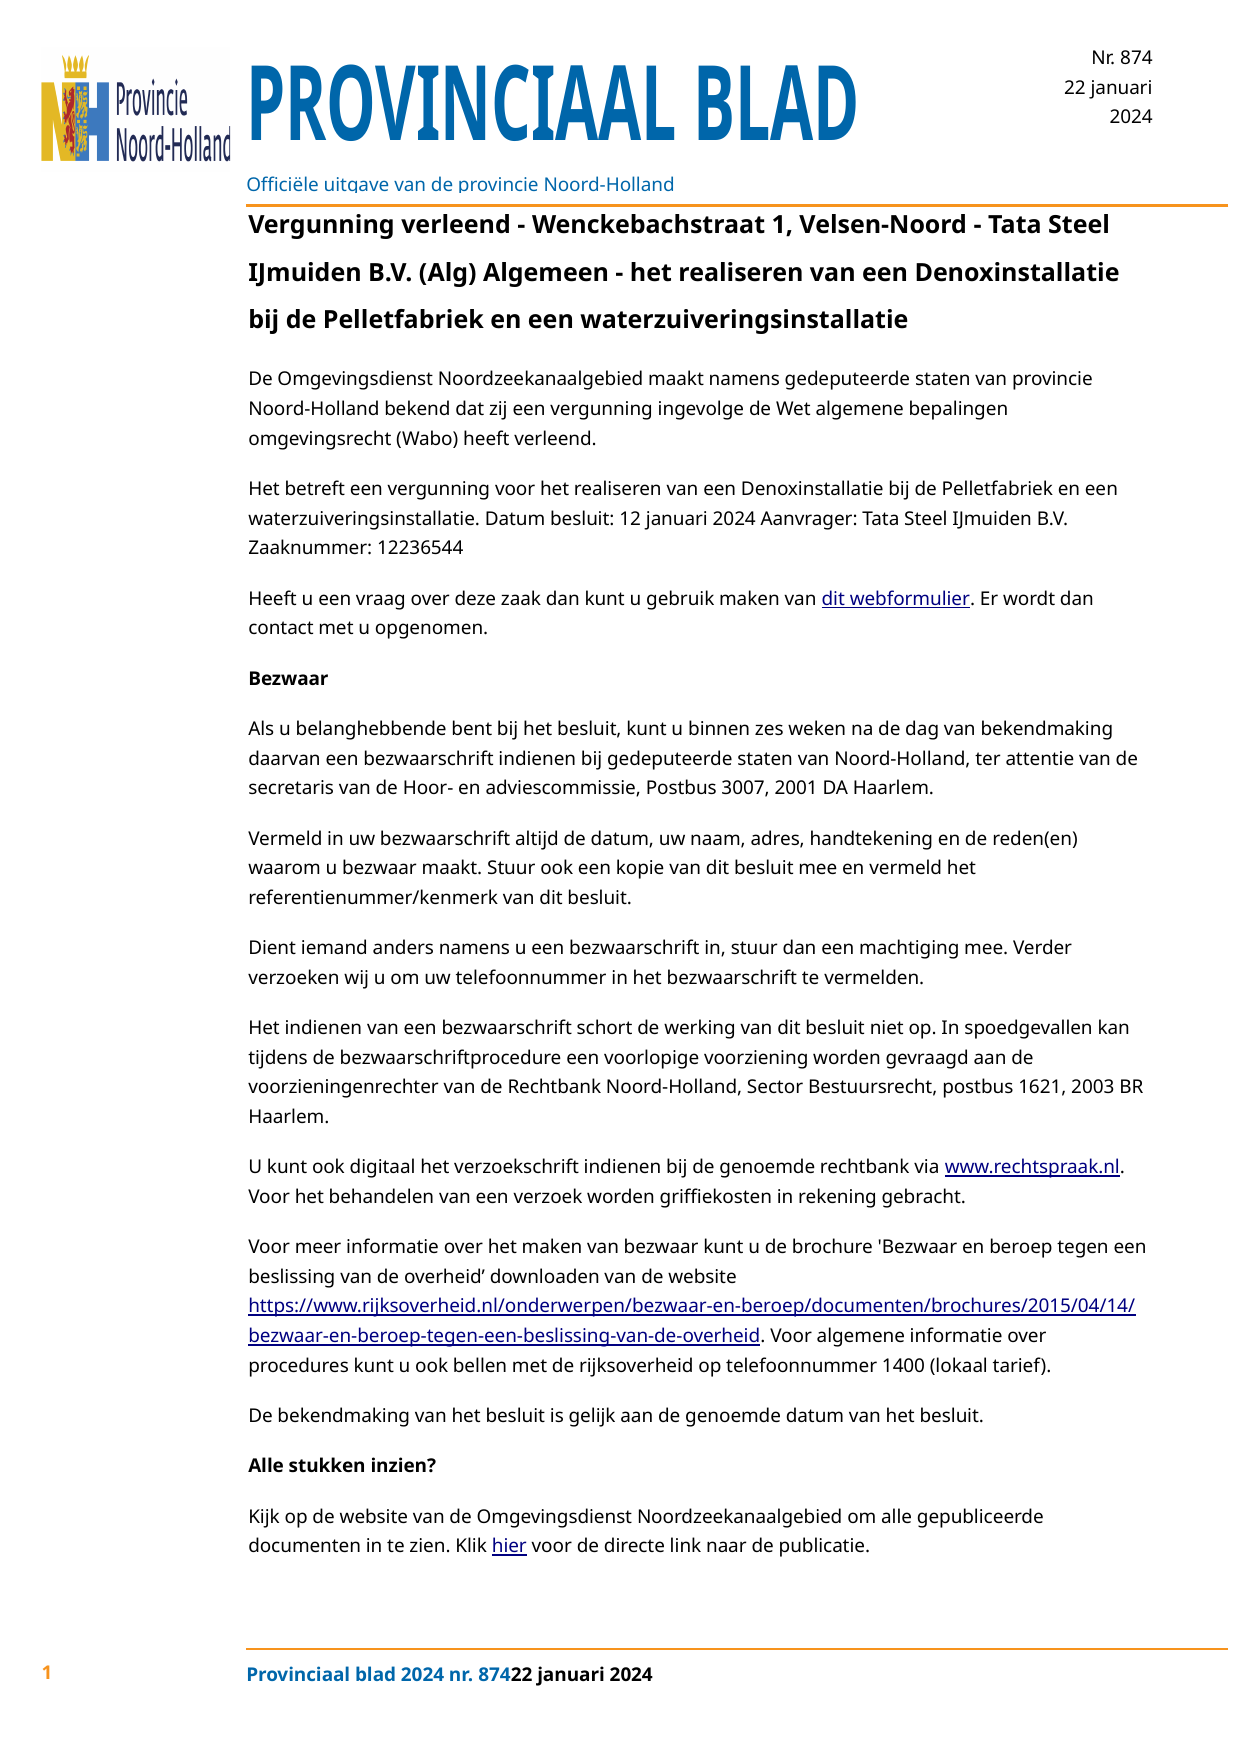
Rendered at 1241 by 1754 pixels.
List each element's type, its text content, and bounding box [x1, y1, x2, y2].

text Dient iemand anders namens u een bezwaarschrift in, stuur dan een machtiging mee. Verder verzoeken wij u om uw telefoonnummer in het bezwaarschrift te vermelden. [248, 934, 1152, 989]
text Kijk op de website van de Omgevingsdienst Noordzeekanaalgebied om alle gepubliceerde documenten in te zien. Klik hier voor de directe link naar de publicatie. [248, 1503, 1152, 1558]
text De Omgevingsdienst Noordzeekanaalgebied maakt namens gedeputeerde staten van provincie Noord-Holland bekend dat zij een vergunning ingevolge de Wet algemene bepalingen omgevingsrecht (Wabo) heeft verleend. [248, 366, 1152, 450]
text Vermeld in uw bezwaarschrift altijd de datum, uw naam, adres, handtekening en de reden(en) waarom u bezwaar maakt. Stuur ook een kopie van dit besluit mee en vermeld het referentienummer/kenmerk van dit besluit. [248, 825, 1152, 909]
text De bekendmaking van het besluit is gelijk aan de genoemde datum van het besluit. [248, 1402, 1152, 1428]
text Het indienen van een bezwaarschrift schort de werking van dit besluit niet op. In spoedgevallen kan tijdens de bezwaarschriftprocedure een voorlopige voorziening worden gevraagd aan de voorzieningenrechter van de Rechtbank Noord-Holland, Sector Bestuursrecht, postbus 1621, 2003 BR Haarlem. [248, 1014, 1152, 1129]
text Vergunning verleend - Wenckebachstraat 1, Velsen-Noord - Tata Steel IJmuiden B.V. (Alg) Algemeen - het realiseren van een Denoxinstallatie bij de Pelletfabriek en een waterzuiveringsinstallatie [248, 207, 1152, 336]
text Bezwaar [248, 665, 1152, 690]
text Als u belanghebbende bent bij het besluit, kunt u binnen zes weken na de dag van bekendmaking daarvan een bezwaarschrift indienen bij gedeputeerde staten van Noord-Holland, ter attentie van de secretaris van de Hoor- en adviescommissie, Postbus 3007, 2001 DA Haarlem. [248, 715, 1152, 800]
picture [41, 47, 231, 172]
text Heeft u een vraag over deze zaak dan kunt u gebruik maken van dit webformulier. Er wordt dan contact met u opgenomen. [248, 585, 1152, 640]
text Alle stukken inzien? [248, 1453, 1152, 1478]
text Voor meer informatie over het maken van bezwaar kunt u de brochure 'Bezwaar en beroep tegen een beslissing van de overheid’ downloaden van de website https://www.rijksoverheid.nl/onderwerpen/bezwaar-en-beroep/documenten/brochures/2015/04/14/bezwaar-en-beroep-tegen-een-beslissing-van-de-overheid. Voor algemene informatie over procedures kunt u ook bellen met de rijksoverheid op telefoonnummer 1400 (lokaal tarief). [248, 1233, 1152, 1377]
text Het betreft een vergunning voor het realiseren van een Denoxinstallatie bij de Pelletfabriek en een waterzuiveringsinstallatie. Datum besluit: 12 januari 2024 Aanvrager: Tata Steel IJmuiden B.V. Zaaknummer: 12236544 [248, 475, 1152, 560]
text U kunt ook digitaal het verzoekschrift indienen bij de genoemde rechtbank via www.rechtspraak.nl. Voor het behandelen van een verzoek worden griffiekosten in rekening gebracht. [248, 1153, 1152, 1209]
